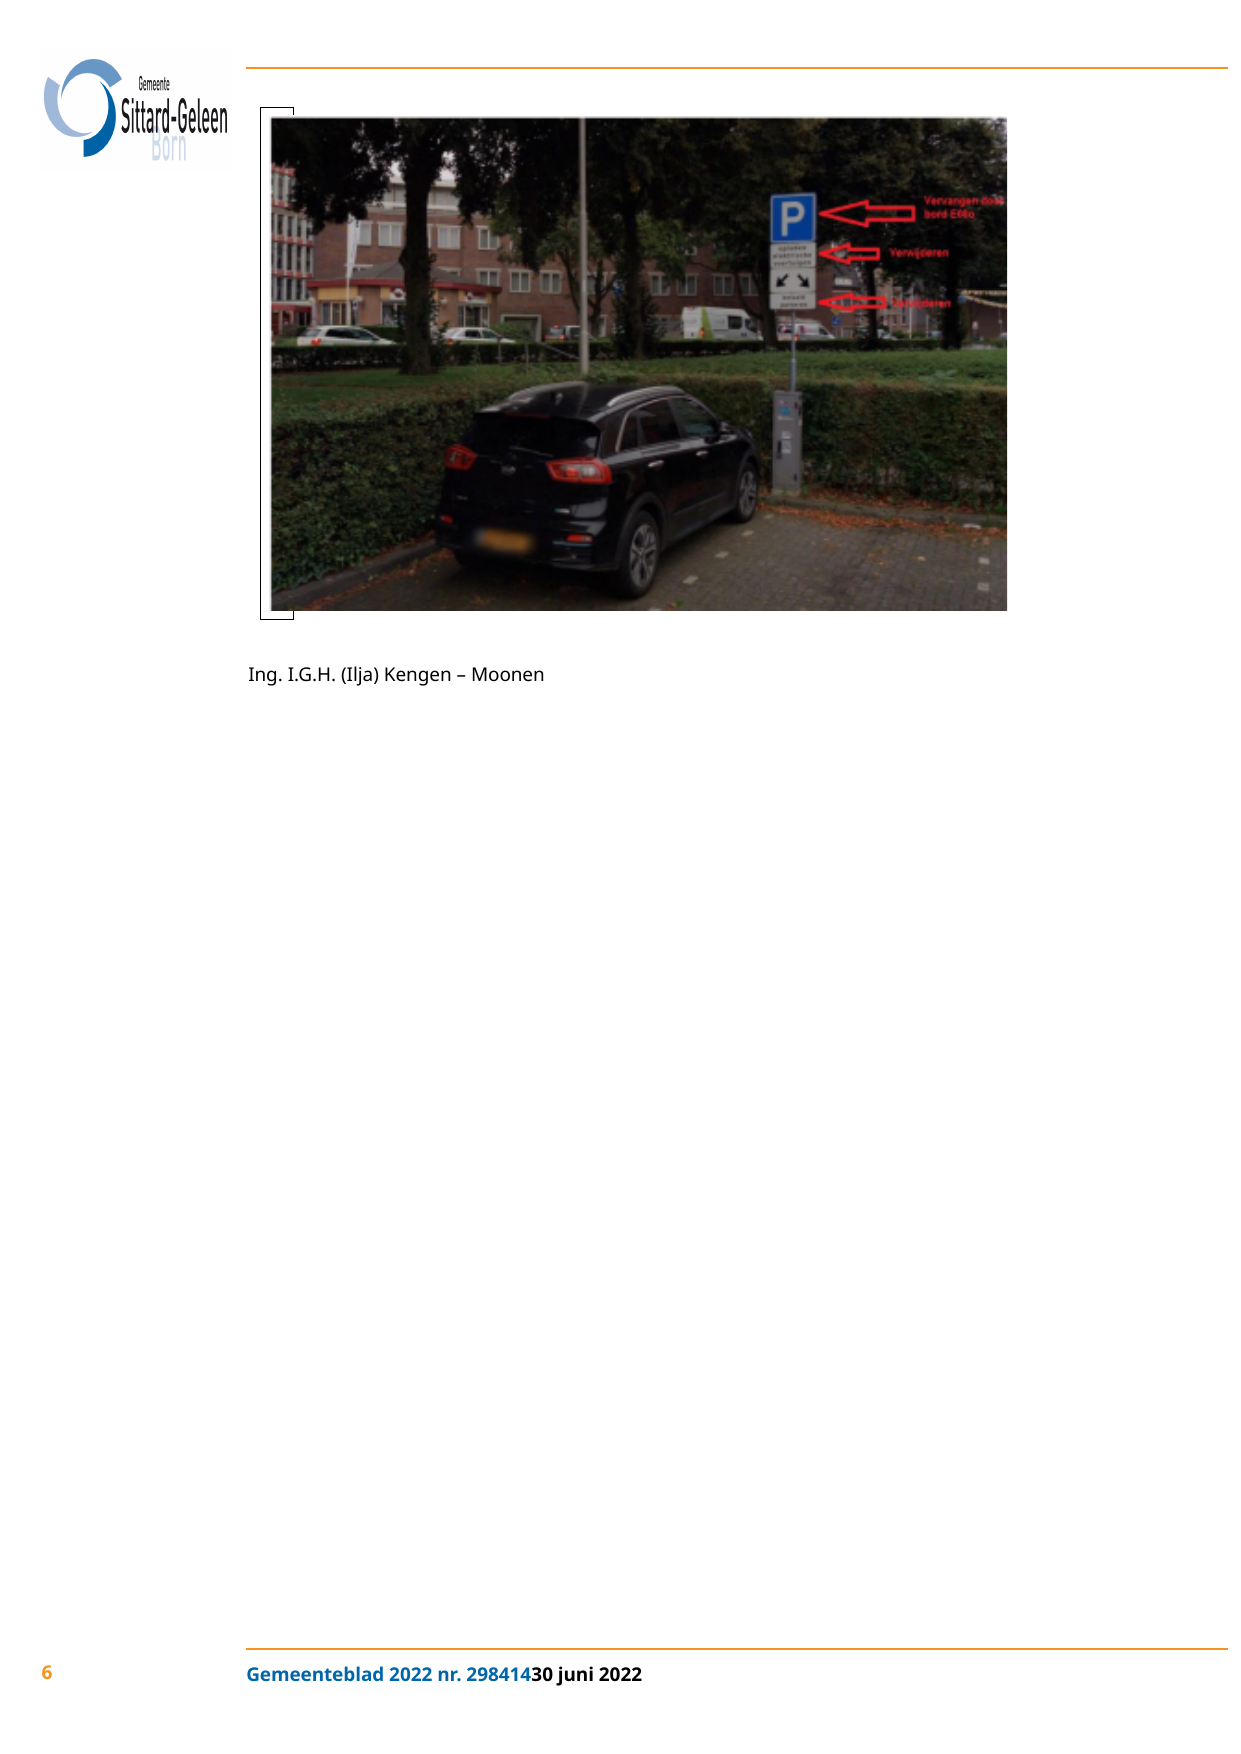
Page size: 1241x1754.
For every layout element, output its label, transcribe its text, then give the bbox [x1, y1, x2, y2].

picture [268, 115, 1008, 611]
picture [41, 47, 231, 172]
text Ing. I.G.H. (Ilja) Kengen – Moonen [248, 662, 1152, 687]
